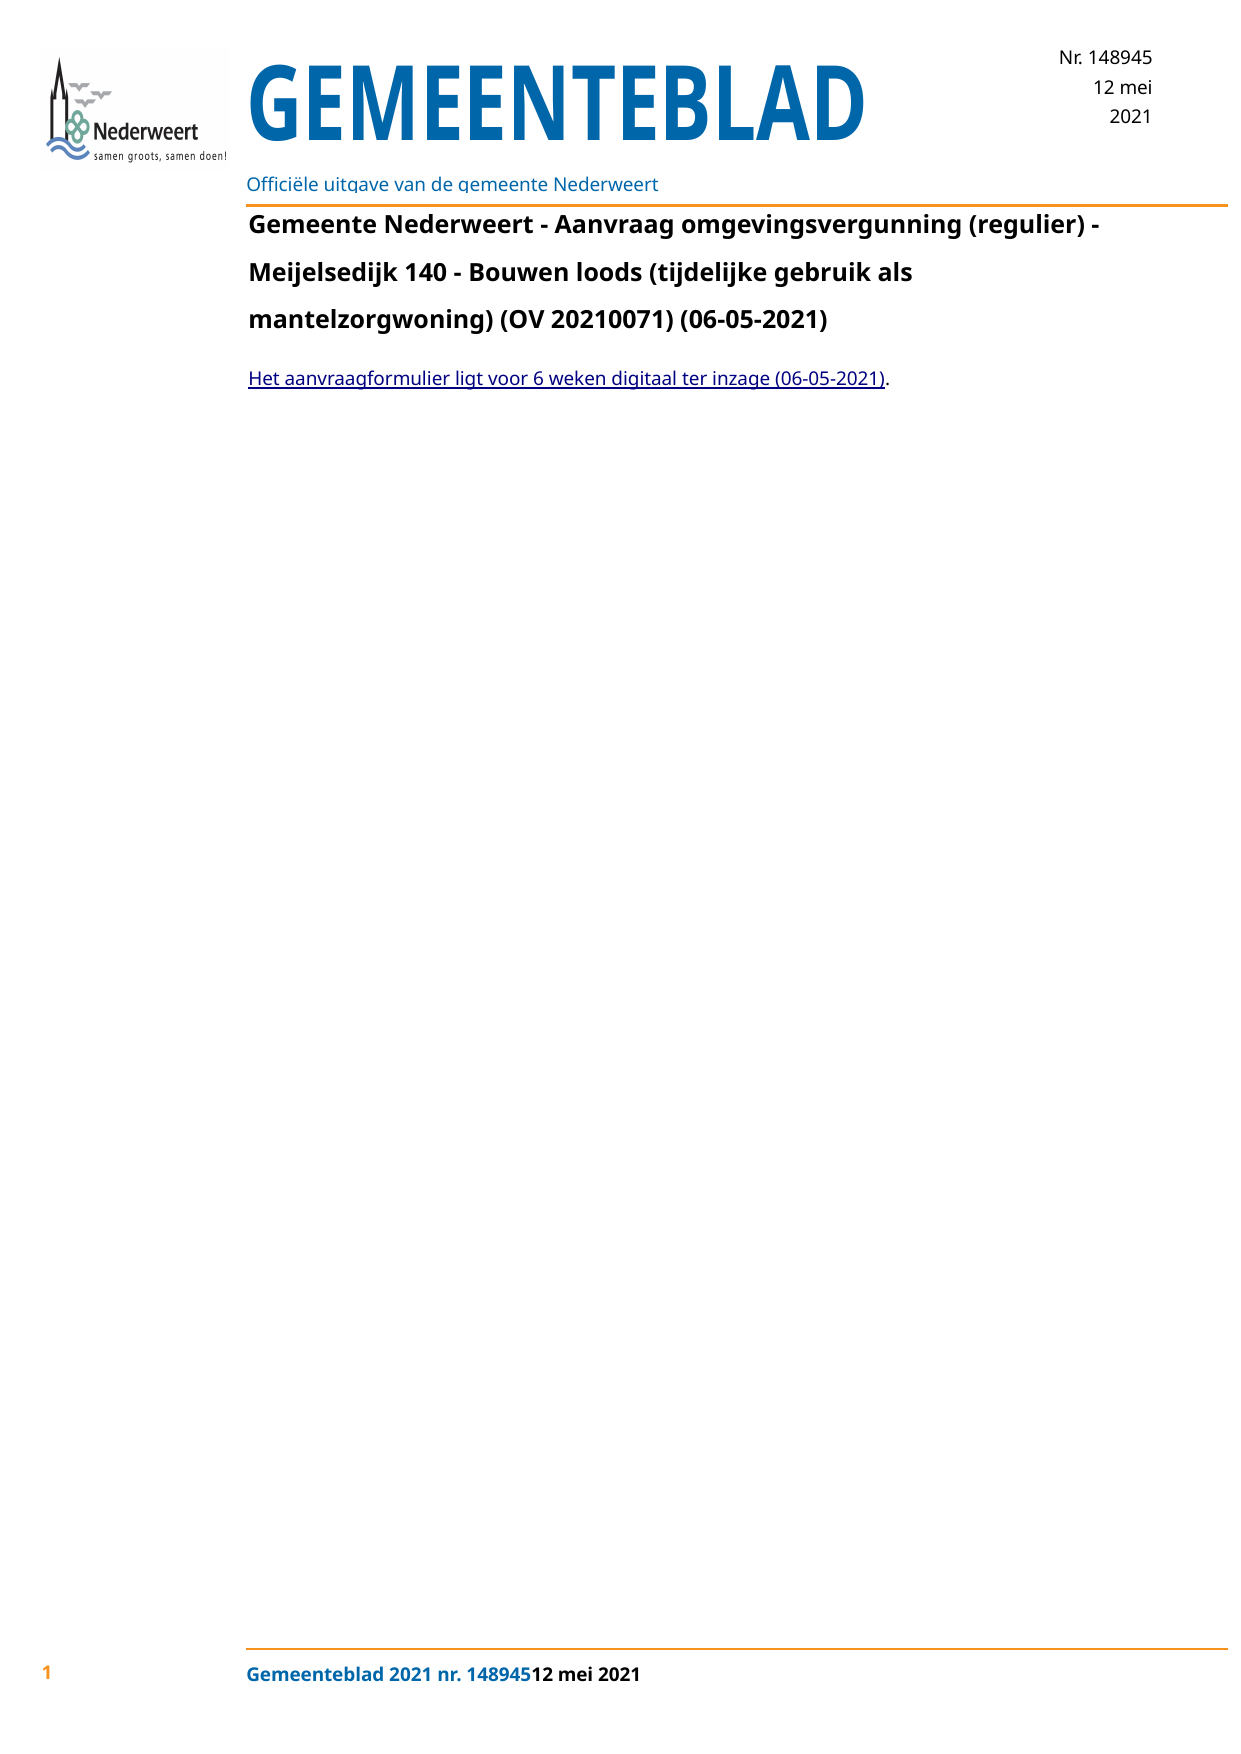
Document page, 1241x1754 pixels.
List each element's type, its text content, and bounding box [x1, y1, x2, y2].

text Het aanvraagformulier ligt voor 6 weken digitaal ter inzage (06-05-2021). [248, 366, 1152, 391]
picture [41, 47, 231, 172]
text Gemeente Nederweert - Aanvraag omgevingsvergunning (regulier) - Meijelsedijk 140 - Bouwen loods (tijdelijke gebruik als mantelzorgwoning) (OV 20210071) (06-05-2021) [248, 207, 1152, 336]
